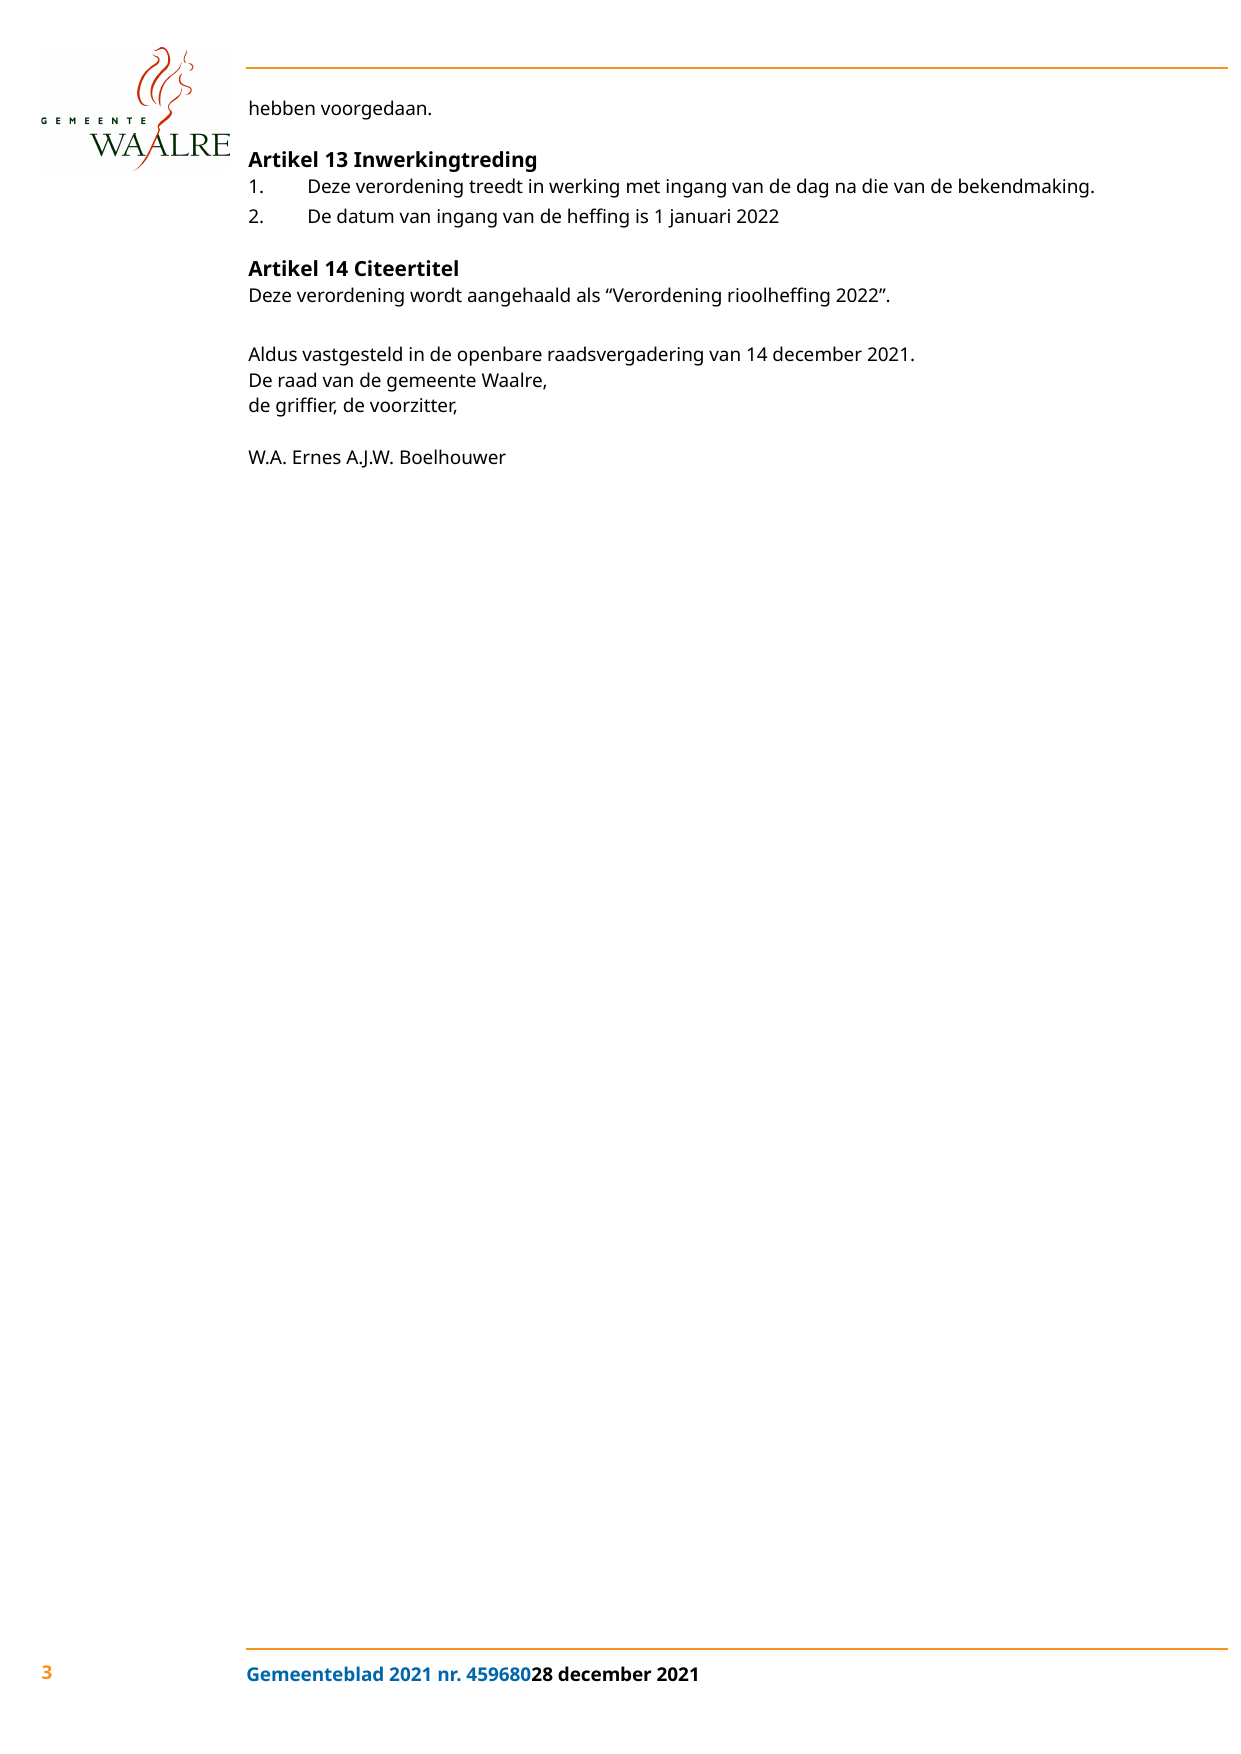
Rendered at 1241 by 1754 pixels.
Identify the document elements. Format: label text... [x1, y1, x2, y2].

list Deze verordening treedt in werking met ingang van de dag na die van de bekendmaking. [248, 174, 1152, 199]
text hebben voorgedaan. [248, 95, 1152, 121]
text W.A. Ernes A.J.W. Boelhouwer [248, 444, 1152, 470]
text Artikel 13 Inwerkingtreding [248, 145, 1152, 174]
text de griffier, de voorzitter, [248, 393, 1152, 418]
text Artikel 14 Citeertitel [248, 254, 1152, 282]
text Deze verordening wordt aangehaald als “Verordening rioolheffing 2022”. [248, 282, 1152, 308]
text Aldus vastgesteld in de openbare raadsvergadering van 14 december 2021. [248, 341, 1152, 367]
list De datum van ingang van de heffing is 1 januari 2022 [248, 203, 1152, 229]
picture [41, 47, 231, 172]
text De raad van de gemeente Waalre, [248, 367, 1152, 393]
